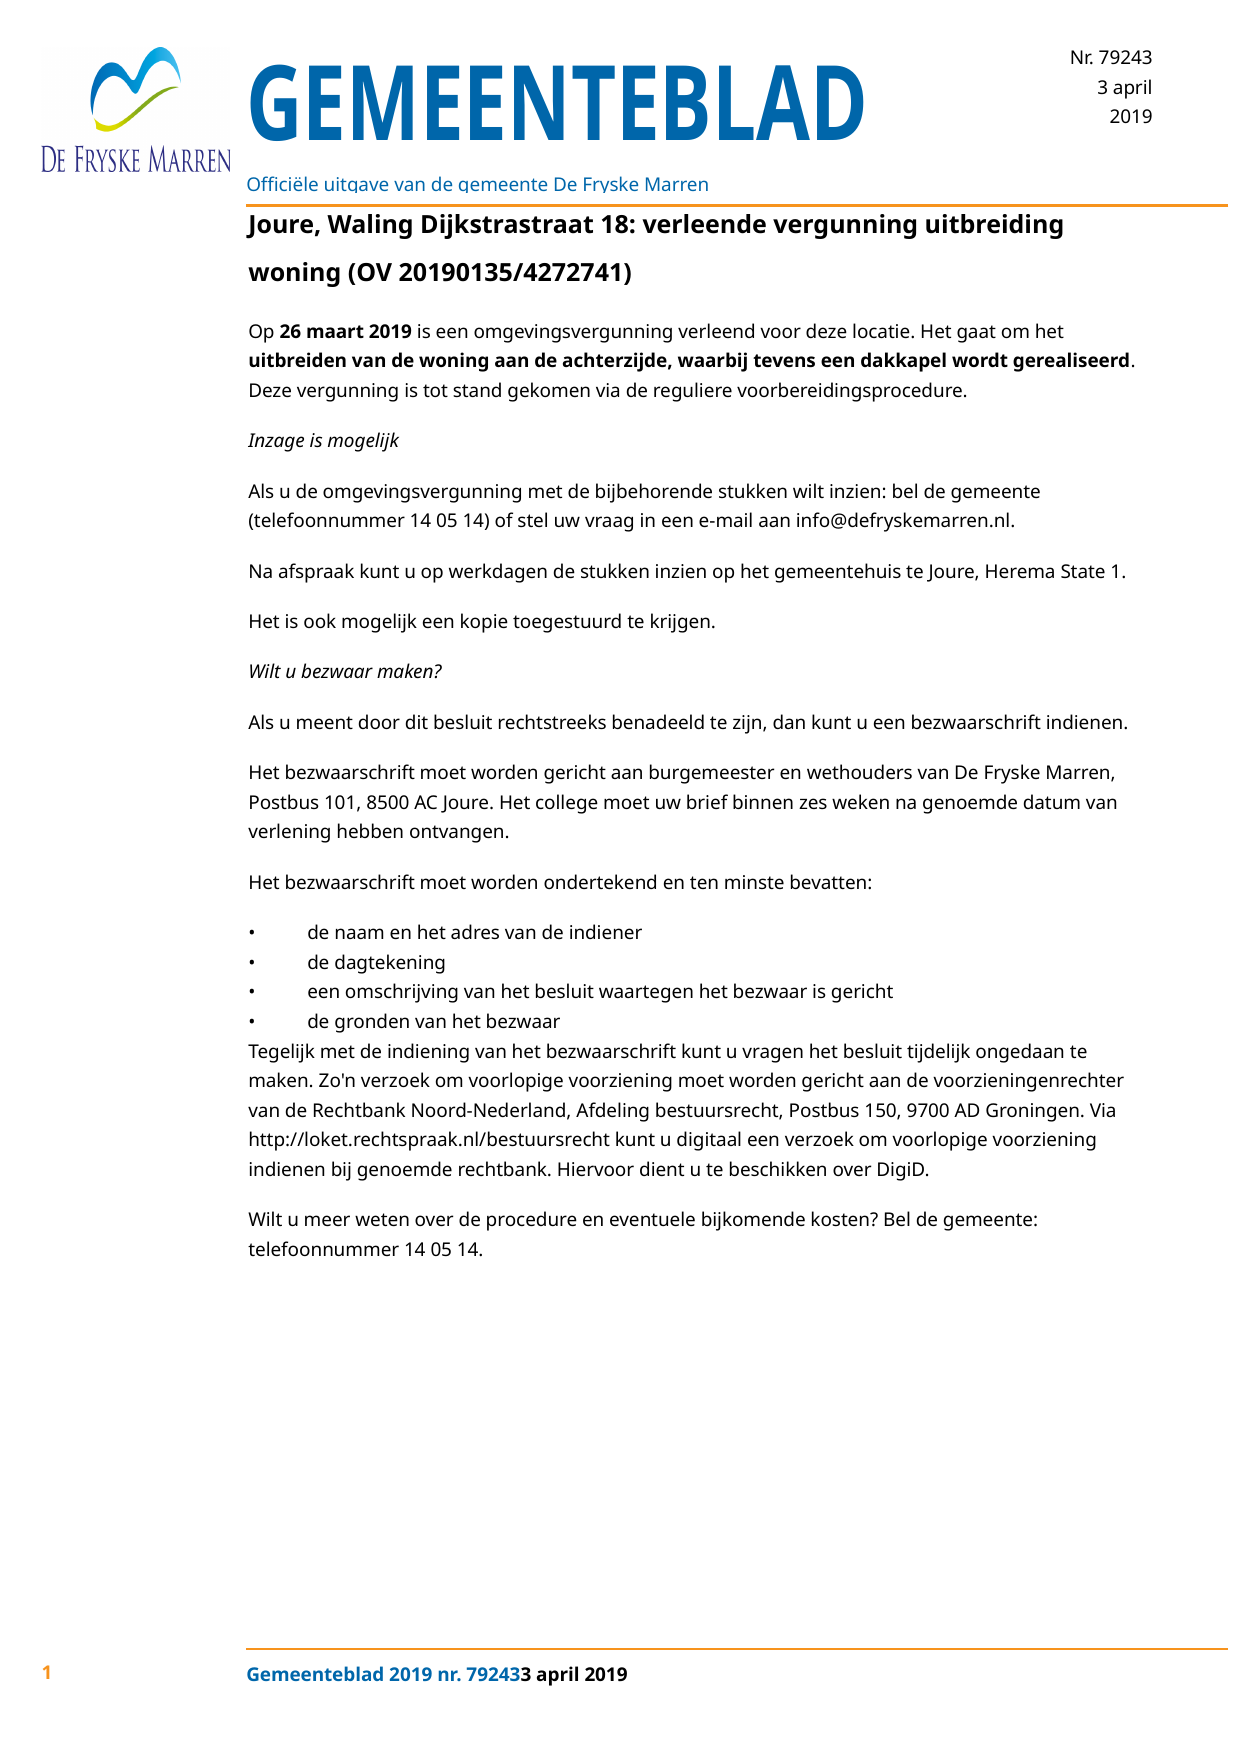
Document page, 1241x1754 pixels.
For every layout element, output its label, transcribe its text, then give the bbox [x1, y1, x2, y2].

text Tegelijk met de indiening van het bezwaarschrift kunt u vragen het besluit tijdelijk ongedaan te maken. Zo'n verzoek om voorlopige voorziening moet worden gericht aan de voorzieningenrechter van de Rechtbank Noord-Nederland, Afdeling bestuursrecht, Postbus 150, 9700 AD Groningen. Via http://loket.rechtspraak.nl/bestuursrecht kunt u digitaal een verzoek om voorlopige voorziening indienen bij genoemde rechtbank. Hiervoor dient u te beschikken over DigiD. [248, 1038, 1152, 1182]
picture [41, 47, 231, 172]
text Het bezwaarschrift moet worden ondertekend en ten minste bevatten: [248, 869, 1152, 895]
text Op 26 maart 2019 is een omgevingsvergunning verleend voor deze locatie. Het gaat om het uitbreiden van de woning aan de achterzijde, waarbij tevens een dakkapel wordt gerealiseerd. Deze vergunning is tot stand gekomen via de reguliere voorbereidingsprocedure. [248, 318, 1152, 403]
list de dagtekening [248, 949, 1152, 975]
text Het bezwaarschrift moet worden gericht aan burgemeester en wethouders van De Fryske Marren, Postbus 101, 8500 AC Joure. Het college moet uw brief binnen zes weken na genoemde datum van verlening hebben ontvangen. [248, 759, 1152, 844]
text Als u meent door dit besluit rechtstreeks benadeeld te zijn, dan kunt u een bezwaarschrift indienen. [248, 709, 1152, 735]
text Als u de omgevingsvergunning met de bijbehorende stukken wilt inzien: bel de gemeente (telefoonnummer 14 05 14) of stel uw vraag in een e-mail aan info@defryskemarren.nl. [248, 478, 1152, 533]
text Inzage is mogelijk [248, 427, 1152, 453]
text Na afspraak kunt u op werkdagen de stukken inzien op het gemeentehuis te Joure, Herema State 1. [248, 558, 1152, 584]
text Joure, Waling Dijkstrastraat 18: verleende vergunning uitbreiding woning (OV 20190135/4272741) [248, 207, 1152, 288]
text Het is ook mogelijk een kopie toegestuurd te krijgen. [248, 608, 1152, 634]
text Wilt u bezwaar maken? [248, 659, 1152, 684]
list de naam en het adres van de indiener [248, 919, 1152, 945]
text Wilt u meer weten over de procedure en eventuele bijkomende kosten? Bel de gemeente: telefoonnummer 14 05 14. [248, 1207, 1152, 1262]
list de gronden van het bezwaar [248, 1008, 1152, 1034]
list een omschrijving van het besluit waartegen het bezwaar is gericht [248, 979, 1152, 1004]
